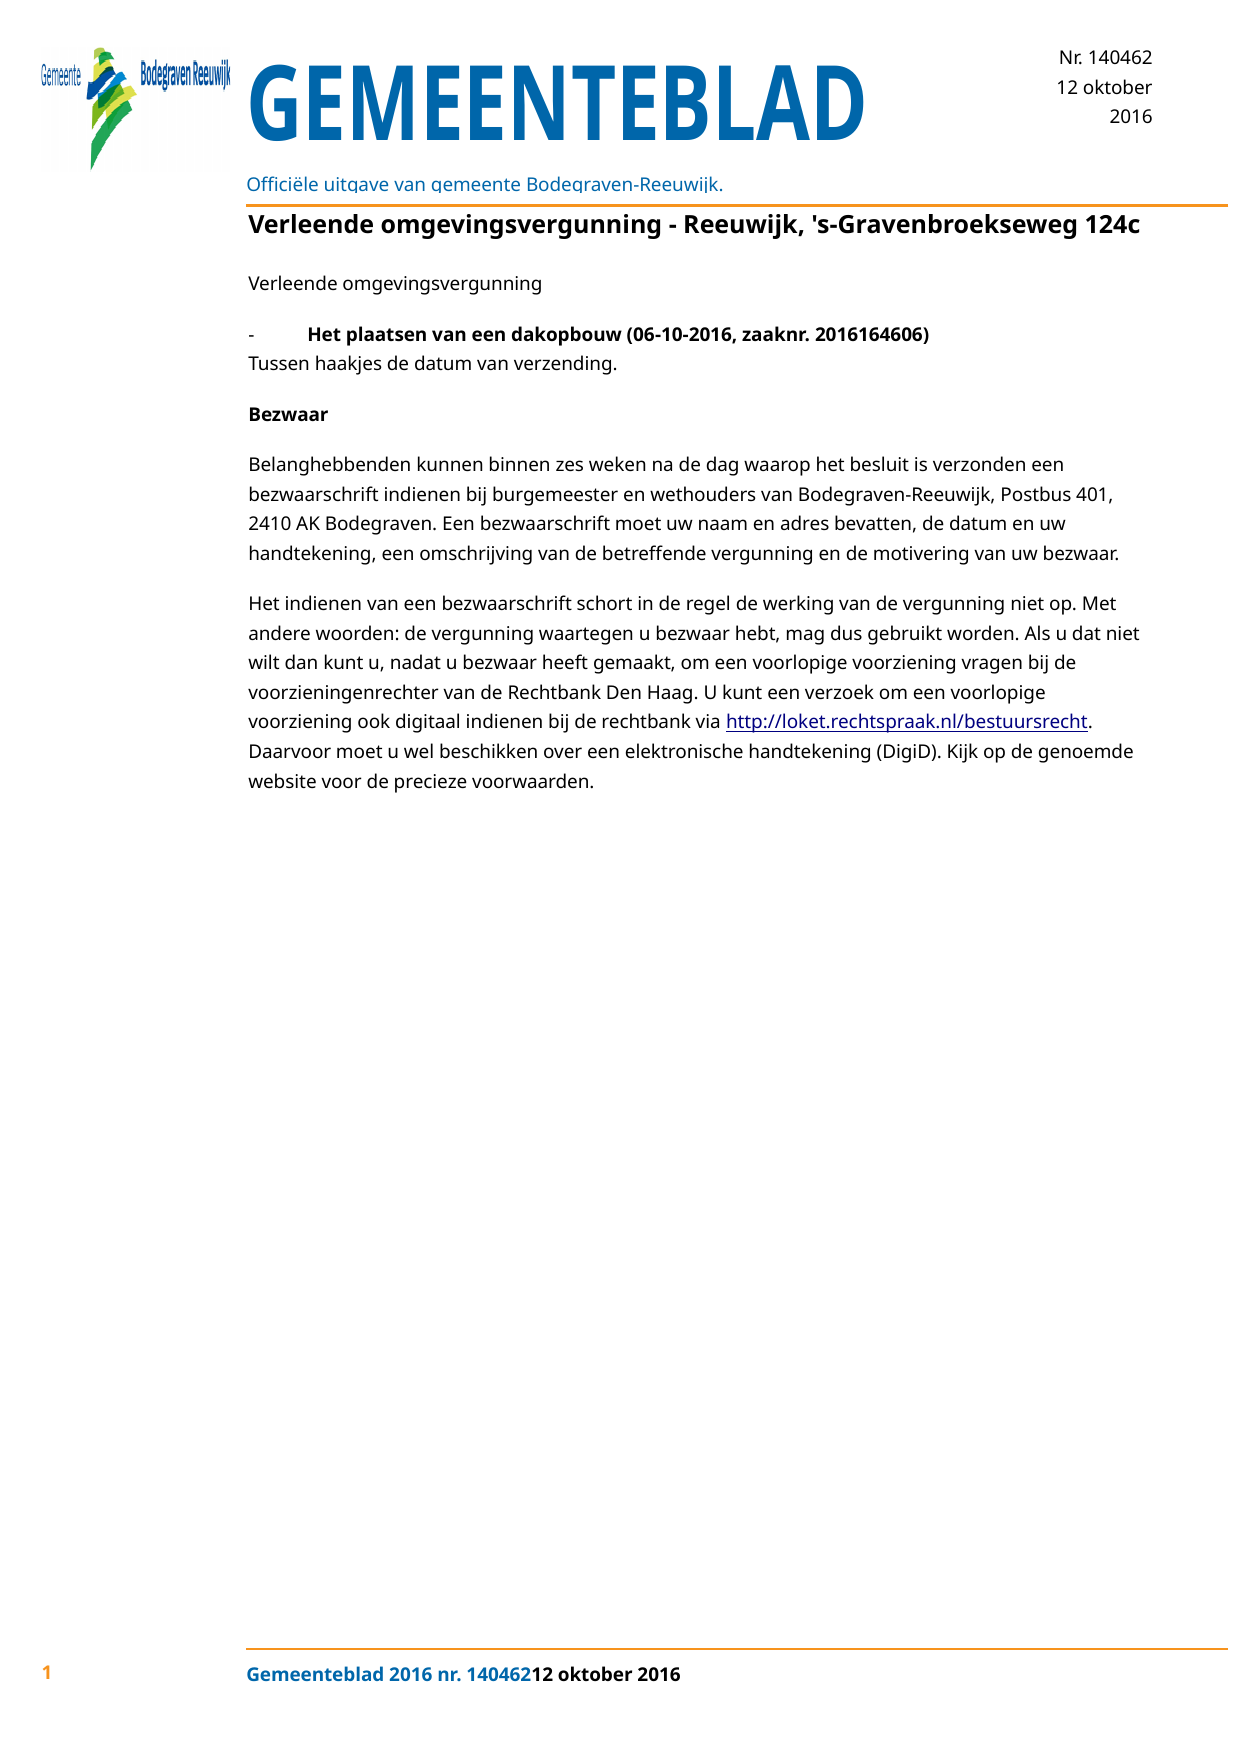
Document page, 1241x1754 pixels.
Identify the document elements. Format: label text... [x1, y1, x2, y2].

list Het plaatsen van een dakopbouw (06‑10‑2016, zaaknr. 2016164606) [248, 321, 1152, 346]
text Tussen haakjes de datum van verzending. [248, 350, 1152, 376]
text Het indienen van een bezwaarschrift schort in de regel de werking van de vergunning niet op. Met andere woorden: de vergunning waartegen u bezwaar hebt, mag dus gebruikt worden. Als u dat niet wilt dan kunt u, nadat u bezwaar heeft gemaakt, om een voorlopige voorziening vragen bij de voorzieningenrechter van de Rechtbank Den Haag. U kunt een verzoek om een voorlopige voorziening ook digitaal indienen bij de rechtbank via http://loket.rechtspraak.nl/bestuursrecht. Daarvoor moet u wel beschikken over een elektronische handtekening (DigiD). Kijk op de genoemde website voor de precieze voorwaarden. [248, 590, 1152, 793]
picture [41, 47, 231, 172]
text Bezwaar [248, 401, 1152, 426]
text Verleende omgevingsvergunning [248, 270, 1152, 296]
text Verleende omgevingsvergunning - Reeuwijk, 's-Gravenbroekseweg 124c [248, 207, 1152, 241]
text Belanghebbenden kunnen binnen zes weken na de dag waarop het besluit is verzonden een bezwaarschrift indienen bij burgemeester en wethouders van Bodegraven-Reeuwijk, Postbus 401, 2410 AK Bodegraven. Een bezwaarschrift moet uw naam en adres bevatten, de datum en uw handtekening, een omschrijving van de betreffende vergunning en de motivering van uw bezwaar. [248, 451, 1152, 566]
